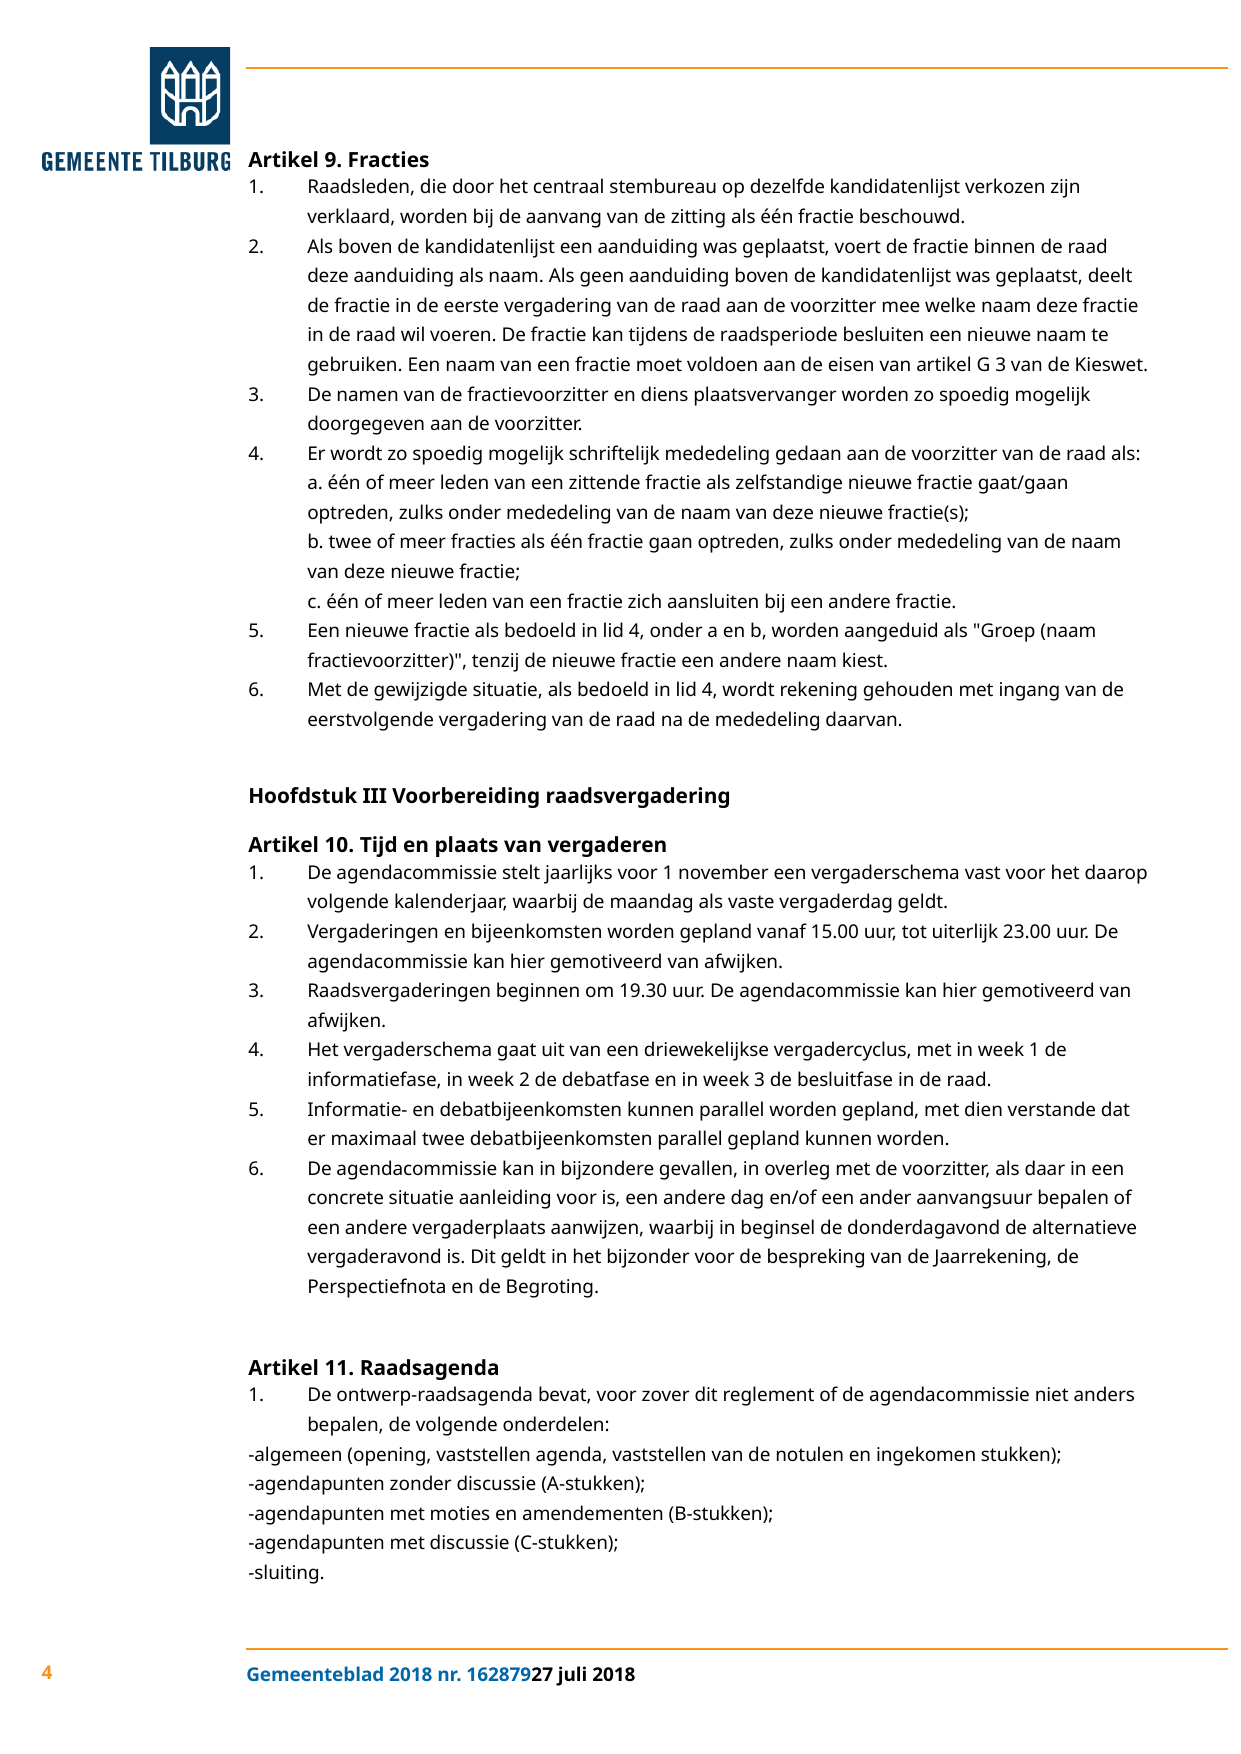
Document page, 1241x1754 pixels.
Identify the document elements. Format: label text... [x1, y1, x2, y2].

list a. één of meer leden van een zittende fractie als zelfstandige nieuwe fractie gaat/gaan optreden, zulks onder mededeling van de naam van deze nieuwe fractie(s); [248, 469, 1152, 525]
list Als boven de kandidatenlijst een aanduiding was geplaatst, voert de fractie binnen de raad deze aanduiding als naam. Als geen aanduiding boven de kandidatenlijst was geplaatst, deelt de fractie in de eerste vergadering van de raad aan de voorzitter mee welke naam deze fractie in de raad wil voeren. De fractie kan tijdens de raadsperiode besluiten een nieuwe naam te gebruiken. Een naam van een fractie moet voldoen aan de eisen van artikel G 3 van de Kieswet. [248, 233, 1152, 377]
list Vergaderingen en bijeenkomsten worden gepland vanaf 15.00 uur, tot uiterlijk 23.00 uur. De agendacommissie kan hier gemotiveerd van afwijken. [248, 918, 1152, 973]
text -agendapunten zonder discussie (A-stukken); [248, 1470, 1152, 1496]
text -algemeen (opening, vaststellen agenda, vaststellen van de notulen en ingekomen stukken); [248, 1441, 1152, 1467]
list Een nieuwe fractie als bedoeld in lid 4, onder a en b, worden aangeduid als "Groep (naam fractievoorzitter)", tenzij de nieuwe fractie een andere naam kiest. [248, 617, 1152, 673]
text Artikel 9. Fracties [248, 145, 1152, 174]
list c. één of meer leden van een fractie zich aansluiten bij een andere fractie. [248, 588, 1152, 613]
list Informatie- en debatbijeenkomsten kunnen parallel worden gepland, met dien verstande dat er maximaal twee debatbijeenkomsten parallel gepland kunnen worden. [248, 1096, 1152, 1151]
text -agendapunten met discussie (C-stukken); [248, 1529, 1152, 1555]
list Raadsleden, die door het centraal stembureau op dezelfde kandidatenlijst verkozen zijn verklaard, worden bij de aanvang van de zitting als één fractie beschouwd. [248, 174, 1152, 229]
list Er wordt zo spoedig mogelijk schriftelijk mededeling gedaan aan de voorzitter van de raad als: [248, 440, 1152, 466]
list De ontwerp-raadsagenda bevat, voor zover dit reglement of de agendacommissie niet anders bepalen, de volgende onderdelen: [248, 1382, 1152, 1437]
text -sluiting. [248, 1559, 1152, 1585]
list Met de gewijzigde situatie, als bedoeld in lid 4, wordt rekening gehouden met ingang van de eerstvolgende vergadering van de raad na de mededeling daarvan. [248, 677, 1152, 732]
text -agendapunten met moties en amendementen (B-stukken); [248, 1500, 1152, 1526]
list b. twee of meer fracties als één fractie gaan optreden, zulks onder mededeling van de naam van deze nieuwe fractie; [248, 529, 1152, 584]
text Artikel 11. Raadsagenda [248, 1353, 1152, 1382]
list Raadsvergaderingen beginnen om 19.30 uur. De agendacommissie kan hier gemotiveerd van afwijken. [248, 977, 1152, 1033]
list Het vergaderschema gaat uit van een driewekelijkse vergadercyclus, met in week 1 de informatiefase, in week 2 de debatfase en in week 3 de besluitfase in de raad. [248, 1037, 1152, 1092]
text Artikel 10. Tijd en plaats van vergaderen [248, 831, 1152, 859]
list De agendacommissie stelt jaarlijks voor 1 november een vergaderschema vast voor het daarop volgende kalenderjaar, waarbij de maandag als vaste vergaderdag geldt. [248, 859, 1152, 914]
text Hoofdstuk III Voorbereiding raadsvergadering [248, 781, 1152, 810]
picture [41, 47, 231, 172]
list De agendacommissie kan in bijzondere gevallen, in overleg met de voorzitter, als daar in een concrete situatie aanleiding voor is, een andere dag en/of een ander aanvangsuur bepalen of een andere vergaderplaats aanwijzen, waarbij in beginsel de donderdagavond de alternatieve vergaderavond is. Dit geldt in het bijzonder voor de bespreking van de Jaarrekening, de Perspectiefnota en de Begroting. [248, 1155, 1152, 1299]
list De namen van de fractievoorzitter en diens plaatsvervanger worden zo spoedig mogelijk doorgegeven aan de voorzitter. [248, 381, 1152, 436]
